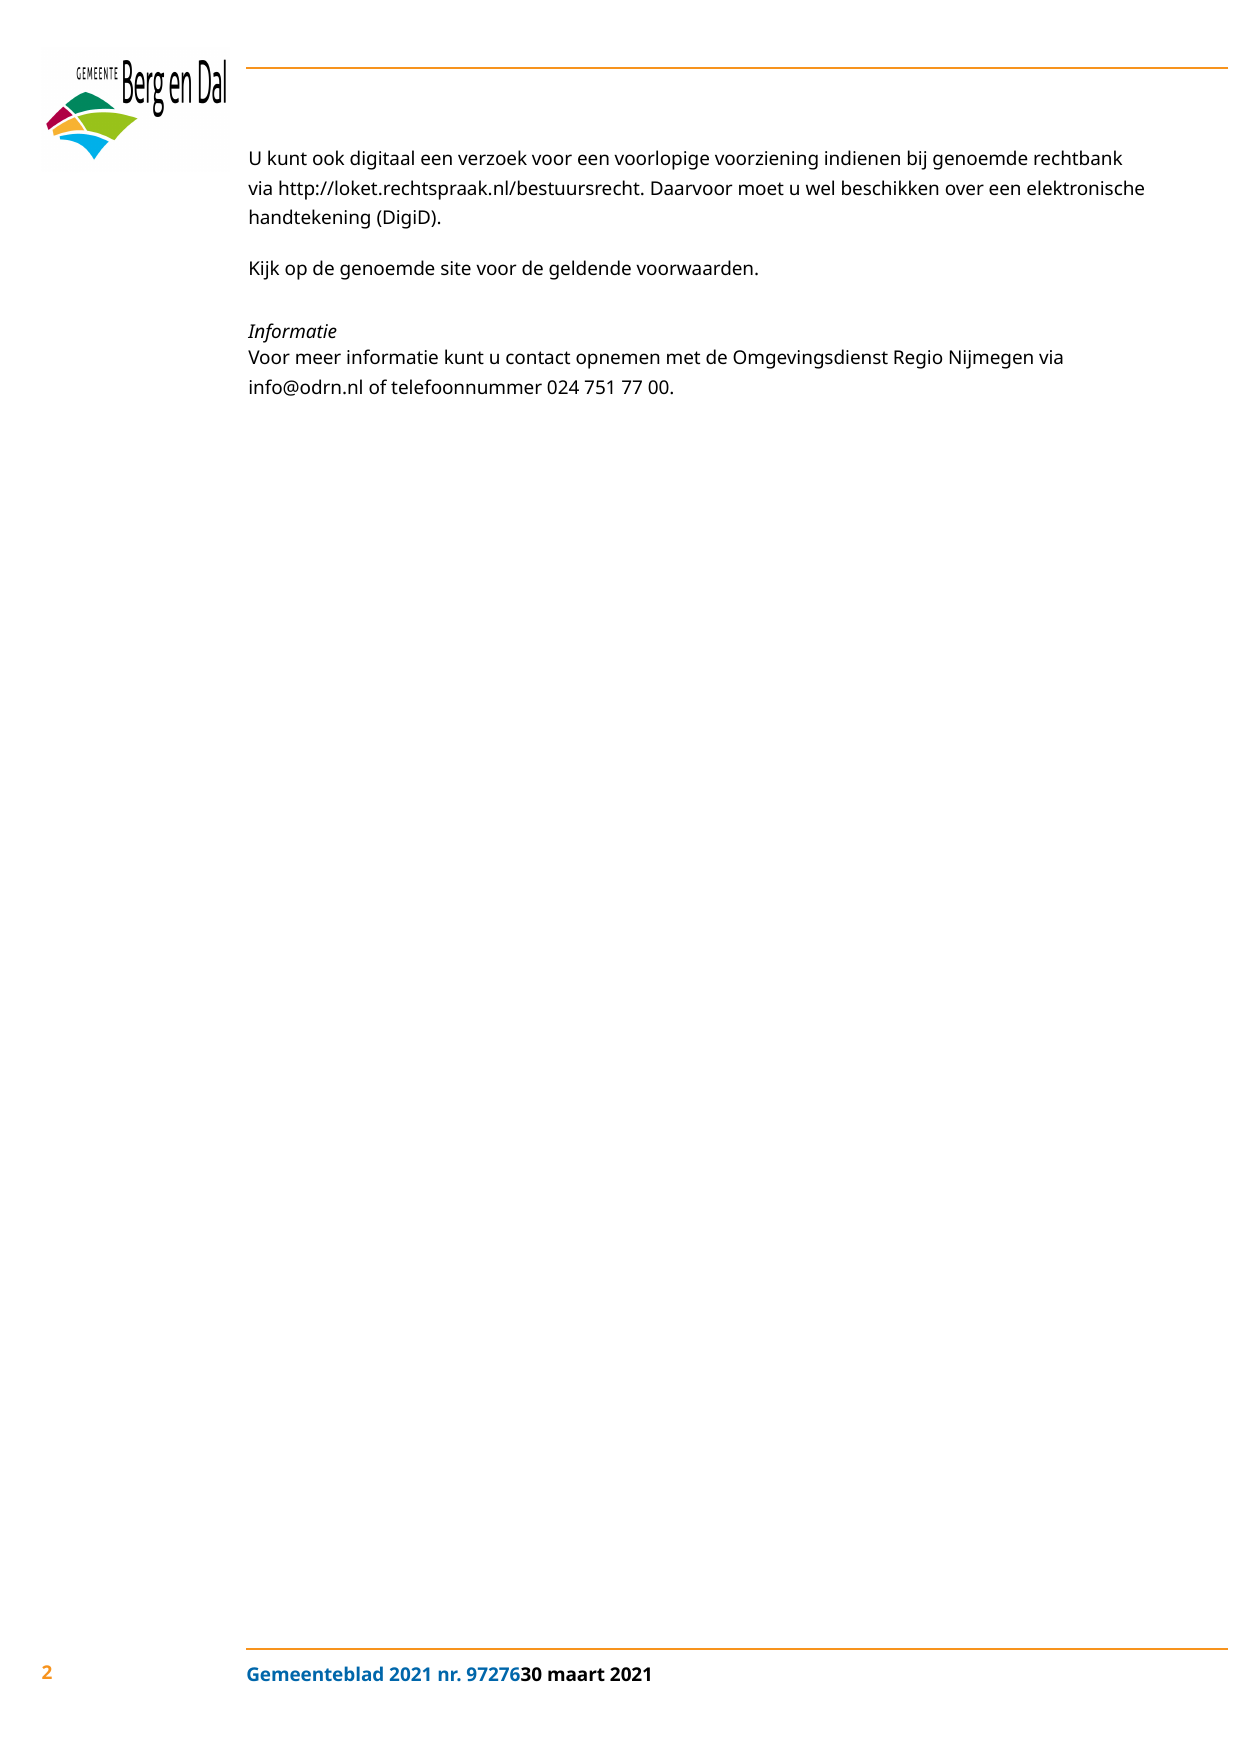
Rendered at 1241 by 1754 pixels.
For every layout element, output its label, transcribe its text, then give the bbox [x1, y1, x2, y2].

text Kijk op de genoemde site voor de geldende voorwaarden. [248, 255, 1152, 281]
picture [41, 47, 231, 172]
text Informatie [248, 319, 1152, 344]
text U kunt ook digitaal een verzoek voor een voorlopige voorziening indienen bij genoemde rechtbank via http://loket.rechtspraak.nl/bestuursrecht. Daarvoor moet u wel beschikken over een elektronische handtekening (DigiD). [248, 145, 1152, 230]
text Voor meer informatie kunt u contact opnemen met de Omgevingsdienst Regio Nijmegen via info@odrn.nl of telefoonnummer 024 751 77 00. [248, 344, 1152, 400]
